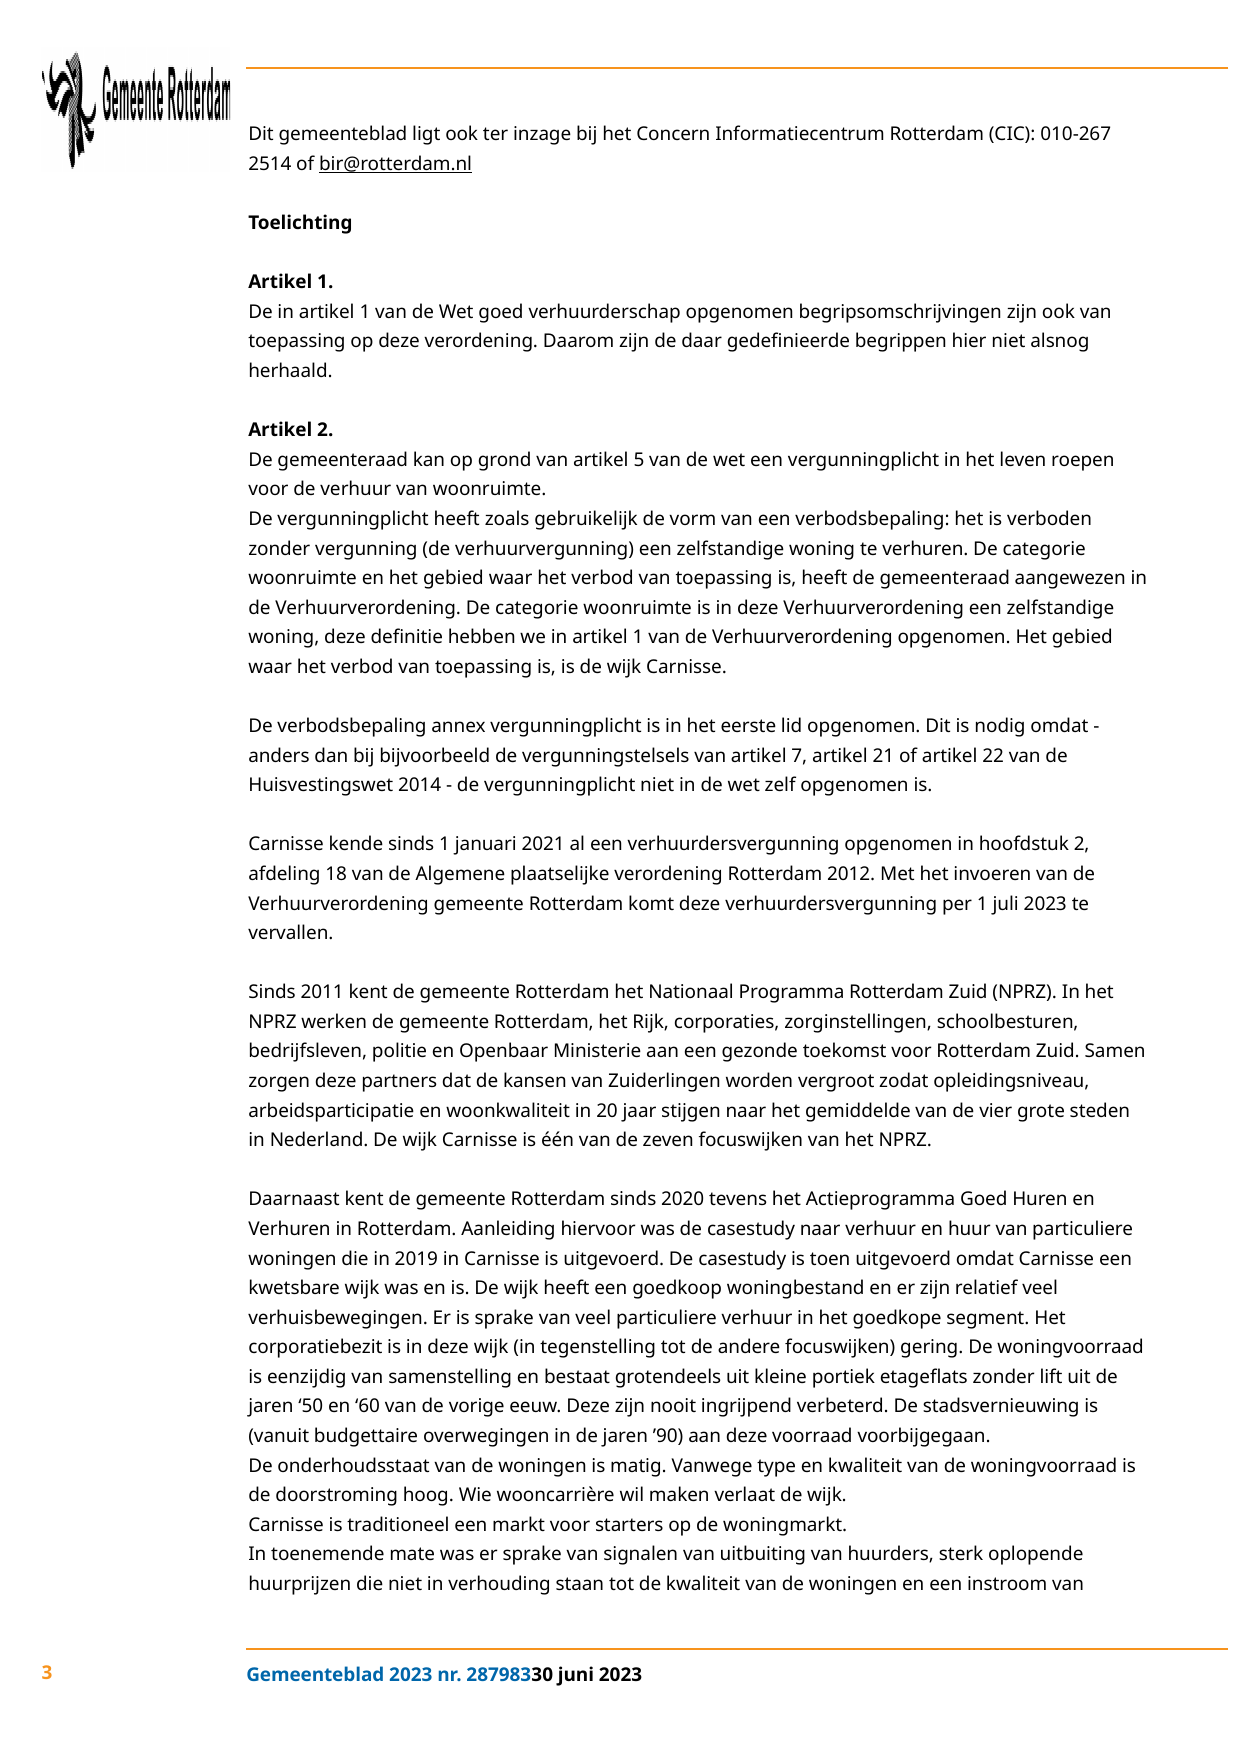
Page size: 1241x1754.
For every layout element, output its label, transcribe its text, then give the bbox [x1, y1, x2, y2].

text De verbodsbepaling annex vergunningplicht is in het eerste lid opgenomen. Dit is nodig omdat - anders dan bij bijvoorbeeld de vergunningstelsels van artikel 7, artikel 21 of artikel 22 van de Huisvestingswet 2014 - de vergunningplicht niet in de wet zelf opgenomen is. [248, 712, 1152, 797]
text In toenemende mate was er sprake van signalen van uitbuiting van huurders, sterk oplopende huurprijzen die niet in verhouding staan tot de kwaliteit van de woningen en een instroom van [248, 1541, 1152, 1596]
text De vergunningplicht heeft zoals gebruikelijk de vorm van een verbodsbepaling: het is verboden zonder vergunning (de verhuurvergunning) een zelfstandige woning te verhuren. De categorie woonruimte en het gebied waar het verbod van toepassing is, heeft de gemeenteraad aangewezen in de Verhuurverordening. De categorie woonruimte is in deze Verhuurverordening een zelfstandige woning, deze definitie hebben we in artikel 1 van de Verhuurverordening opgenomen. Het gebied waar het verbod van toepassing is, is de wijk Carnisse. [248, 505, 1152, 679]
text De in artikel 1 van de Wet goed verhuurderschap opgenomen begripsomschrijvingen zijn ook van toepassing op deze verordening. Daarom zijn de daar gedefinieerde begrippen hier niet alsnog herhaald. [248, 298, 1152, 383]
text Carnisse kende sinds 1 januari 2021 al een verhuurdersvergunning opgenomen in hoofdstuk 2, afdeling 18 van de Algemene plaatselijke verordening Rotterdam 2012. Met het invoeren van de Verhuurverordening gemeente Rotterdam komt deze verhuurdersvergunning per 1 juli 2023 te vervallen. [248, 831, 1152, 945]
text Sinds 2011 kent de gemeente Rotterdam het Nationaal Programma Rotterdam Zuid (NPRZ). In het NPRZ werken de gemeente Rotterdam, het Rijk, corporaties, zorginstellingen, schoolbesturen, bedrijfsleven, politie en Openbaar Ministerie aan een gezonde toekomst voor Rotterdam Zuid. Samen zorgen deze partners dat de kansen van Zuiderlingen worden vergroot zodat opleidingsniveau, arbeidsparticipatie en woonkwaliteit in 20 jaar stijgen naar het gemiddelde van de vier grote steden in Nederland. De wijk Carnisse is één van de zeven focuswijken van het NPRZ. [248, 978, 1152, 1152]
text Daarnaast kent de gemeente Rotterdam sinds 2020 tevens het Actieprogramma Goed Huren en Verhuren in Rotterdam. Aanleiding hiervoor was de casestudy naar verhuur en huur van particuliere woningen die in 2019 in Carnisse is uitgevoerd. De casestudy is toen uitgevoerd omdat Carnisse een kwetsbare wijk was en is. De wijk heeft een goedkoop woningbestand en er zijn relatief veel verhuisbewegingen. Er is sprake van veel particuliere verhuur in het goedkope segment. Het corporatiebezit is in deze wijk (in tegenstelling tot de andere focuswijken) gering. De woningvoorraad is eenzijdig van samenstelling en bestaat grotendeels uit kleine portiek etageflats zonder lift uit de jaren ‘50 en ‘60 van de vorige eeuw. Deze zijn nooit ingrijpend verbeterd. De stadsvernieuwing is (vanuit budgettaire overwegingen in de jaren ’90) aan deze voorraad voorbijgegaan. [248, 1186, 1152, 1448]
text De onderhoudsstaat van de woningen is matig. Vanwege type en kwaliteit van de woningvoorraad is de doorstroming hoog. Wie wooncarrière wil maken verlaat de wijk. [248, 1452, 1152, 1507]
text De gemeenteraad kan op grond van artikel 5 van de wet een vergunningplicht in het leven roepen voor de verhuur van woonruimte. [248, 446, 1152, 501]
text Artikel 2. [248, 416, 1152, 442]
picture [41, 47, 231, 172]
text Carnisse is traditioneel een markt voor starters op de woningmarkt. [248, 1511, 1152, 1537]
text Toelichting [248, 209, 1152, 235]
text Dit gemeenteblad ligt ook ter inzage bij het Concern Informatiecentrum Rotterdam (CIC): 010-267 2514 of bir@rotterdam.nl [248, 121, 1152, 176]
text Artikel 1. [248, 268, 1152, 294]
